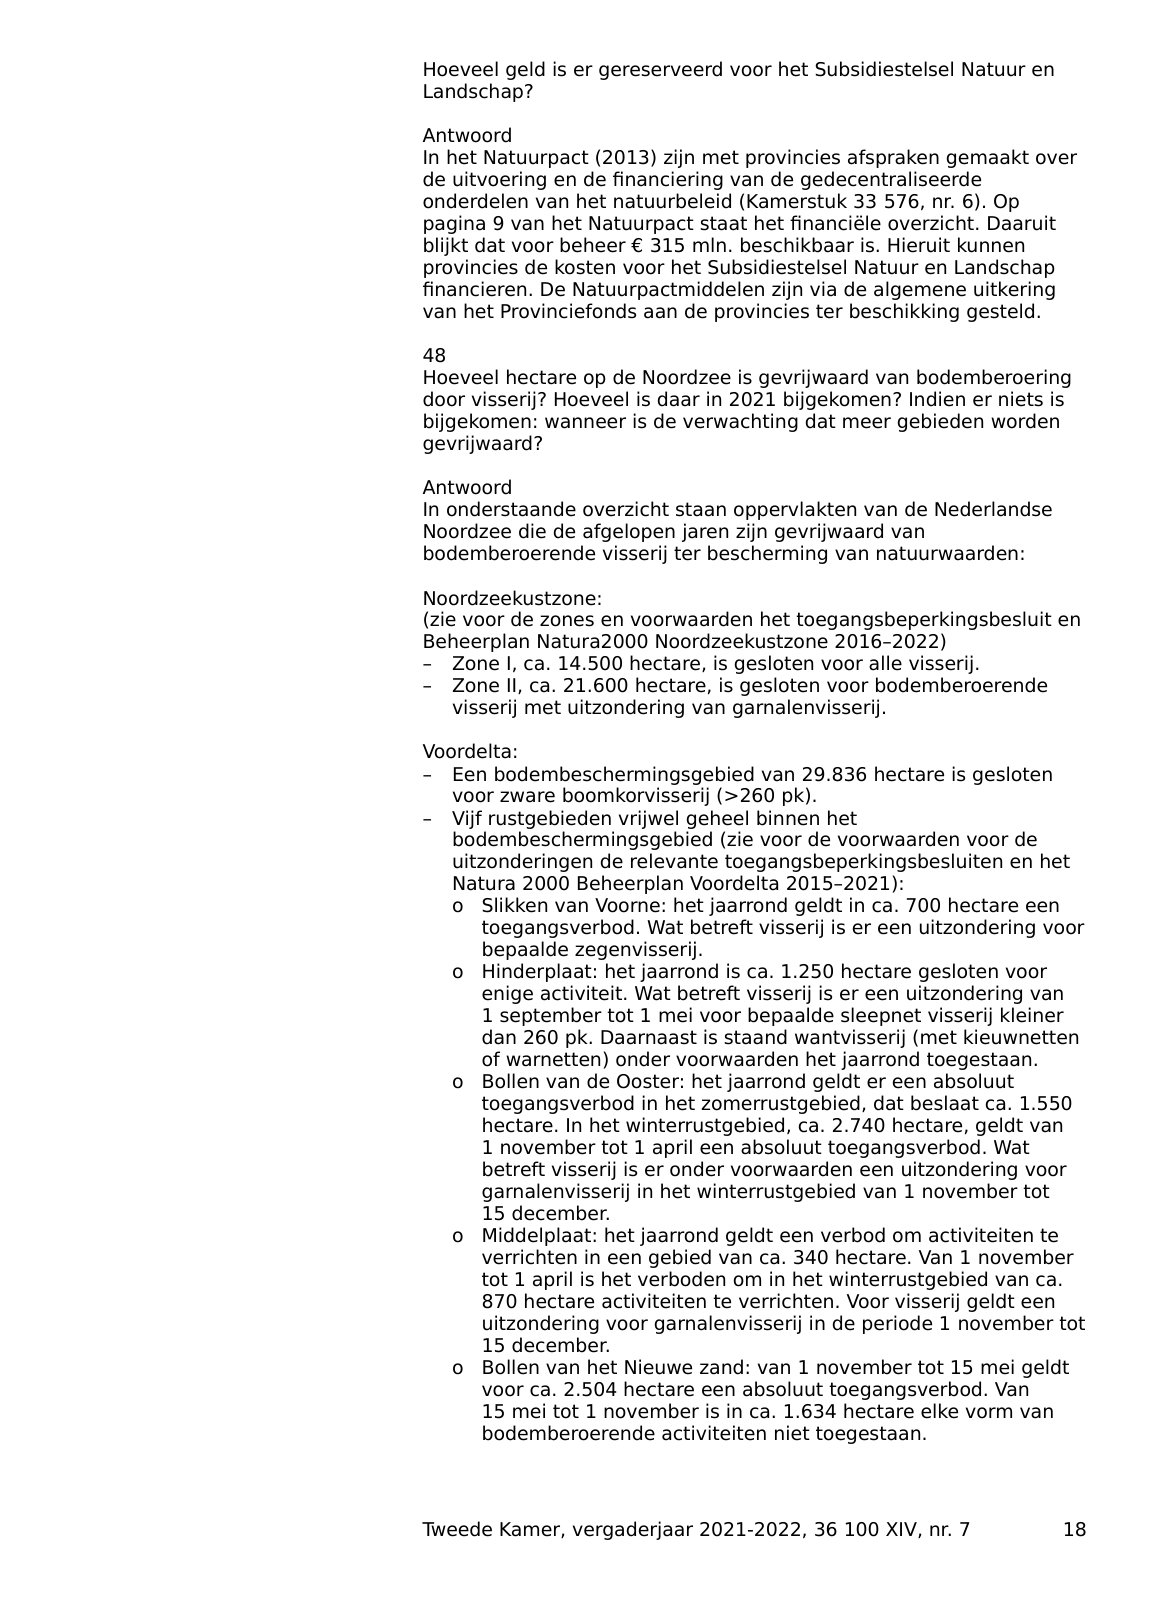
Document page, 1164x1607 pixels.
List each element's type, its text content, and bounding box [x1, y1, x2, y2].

text o Slikken van Voorne: het jaarrond geldt in ca. 700 hectare een toegangsverbod. Wat betreft visserij is er een uitzondering voor bepaalde zegenvisserij. [452, 895, 1087, 961]
text o Middelplaat: het jaarrond geldt een verbod om activiteiten te verrichten in een gebied van ca. 340 hectare. Van 1 november tot 1 april is het verboden om in het winterrustgebied van ca. 870 hectare activiteiten te verrichten. Voor visserij geldt een uitzondering voor garnalenvisserij in de periode 1 november tot 15 december. [452, 1225, 1087, 1357]
text o Bollen van de Ooster: het jaarrond geldt er een absoluut toegangsverbod in het zomerrustgebied, dat beslaat ca. 1.550 hectare. In het winterrustgebied, ca. 2.740 hectare, geldt van 1 november tot 1 april een absoluut toegangsverbod. Wat betreft visserij is er onder voorwaarden een uitzondering voor garnalenvisserij in het winterrustgebied van 1 november tot 15 december. [452, 1071, 1087, 1225]
text Antwoord [422, 125, 1087, 147]
text Antwoord [422, 477, 1087, 499]
text – Zone II, ca. 21.600 hectare, is gesloten voor bodemberoerende visserij met uitzondering van garnalenvisserij. [422, 675, 1087, 719]
text o Bollen van het Nieuwe zand: van 1 november tot 15 mei geldt voor ca. 2.504 hectare een absoluut toegangsverbod. Van 15 mei tot 1 november is in ca. 1.634 hectare elke vorm van bodemberoerende activiteiten niet toegestaan. [452, 1357, 1087, 1445]
text Voordelta: [422, 741, 1087, 763]
text In onderstaande overzicht staan oppervlakten van de Nederlandse Noordzee die de afgelopen jaren zijn gevrijwaard van bodemberoerende visserij ter bescherming van natuurwaarden: [422, 499, 1087, 565]
text 48 [422, 345, 1087, 367]
text Noordzeekustzone: [422, 587, 1087, 609]
text Hoeveel geld is er gereserveerd voor het Subsidiestelsel Natuur en Landschap? [422, 59, 1087, 103]
text In het Natuurpact (2013) zijn met provincies afspraken gemaakt over de uitvoering en de financiering van de gedecentraliseerde onderdelen van het natuurbeleid (Kamerstuk 33 576, nr. 6). Op pagina 9 van het Natuurpact staat het financiële overzicht. Daaruit blijkt dat voor beheer € 315 mln. beschikbaar is. Hieruit kunnen provincies de kosten voor het Subsidiestelsel Natuur en Landschap financieren. De Natuurpactmiddelen zijn via de algemene uitkering van het Provinciefonds aan de provincies ter beschikking gesteld. [422, 147, 1087, 323]
text (zie voor de zones en voorwaarden het toegangsbeperkingsbesluit en Beheerplan Natura2000 Noordzeekustzone 2016–2022) [422, 609, 1087, 653]
text – Zone I, ca. 14.500 hectare, is gesloten voor alle visserij. [422, 653, 1087, 675]
text – Een bodembeschermingsgebied van 29.836 hectare is gesloten voor zware boomkorvisserij (>260 pk). [422, 763, 1087, 807]
text – Vijf rustgebieden vrijwel geheel binnen het bodembeschermingsgebied (zie voor de voorwaarden voor de uitzonderingen de relevante toegangsbeperkingsbesluiten en het Natura 2000 Beheerplan Voordelta 2015–2021): [422, 807, 1087, 895]
text Hoeveel hectare op de Noordzee is gevrijwaard van bodemberoering door visserij? Hoeveel is daar in 2021 bijgekomen? Indien er niets is bijgekomen: wanneer is de verwachting dat meer gebieden worden gevrijwaard? [422, 367, 1087, 455]
text o Hinderplaat: het jaarrond is ca. 1.250 hectare gesloten voor enige activiteit. Wat betreft visserij is er een uitzondering van 1 september tot 1 mei voor bepaalde sleepnet visserij kleiner dan 260 pk. Daarnaast is staand wantvisserij (met kieuwnetten of warnetten) onder voorwaarden het jaarrond toegestaan. [452, 961, 1087, 1071]
